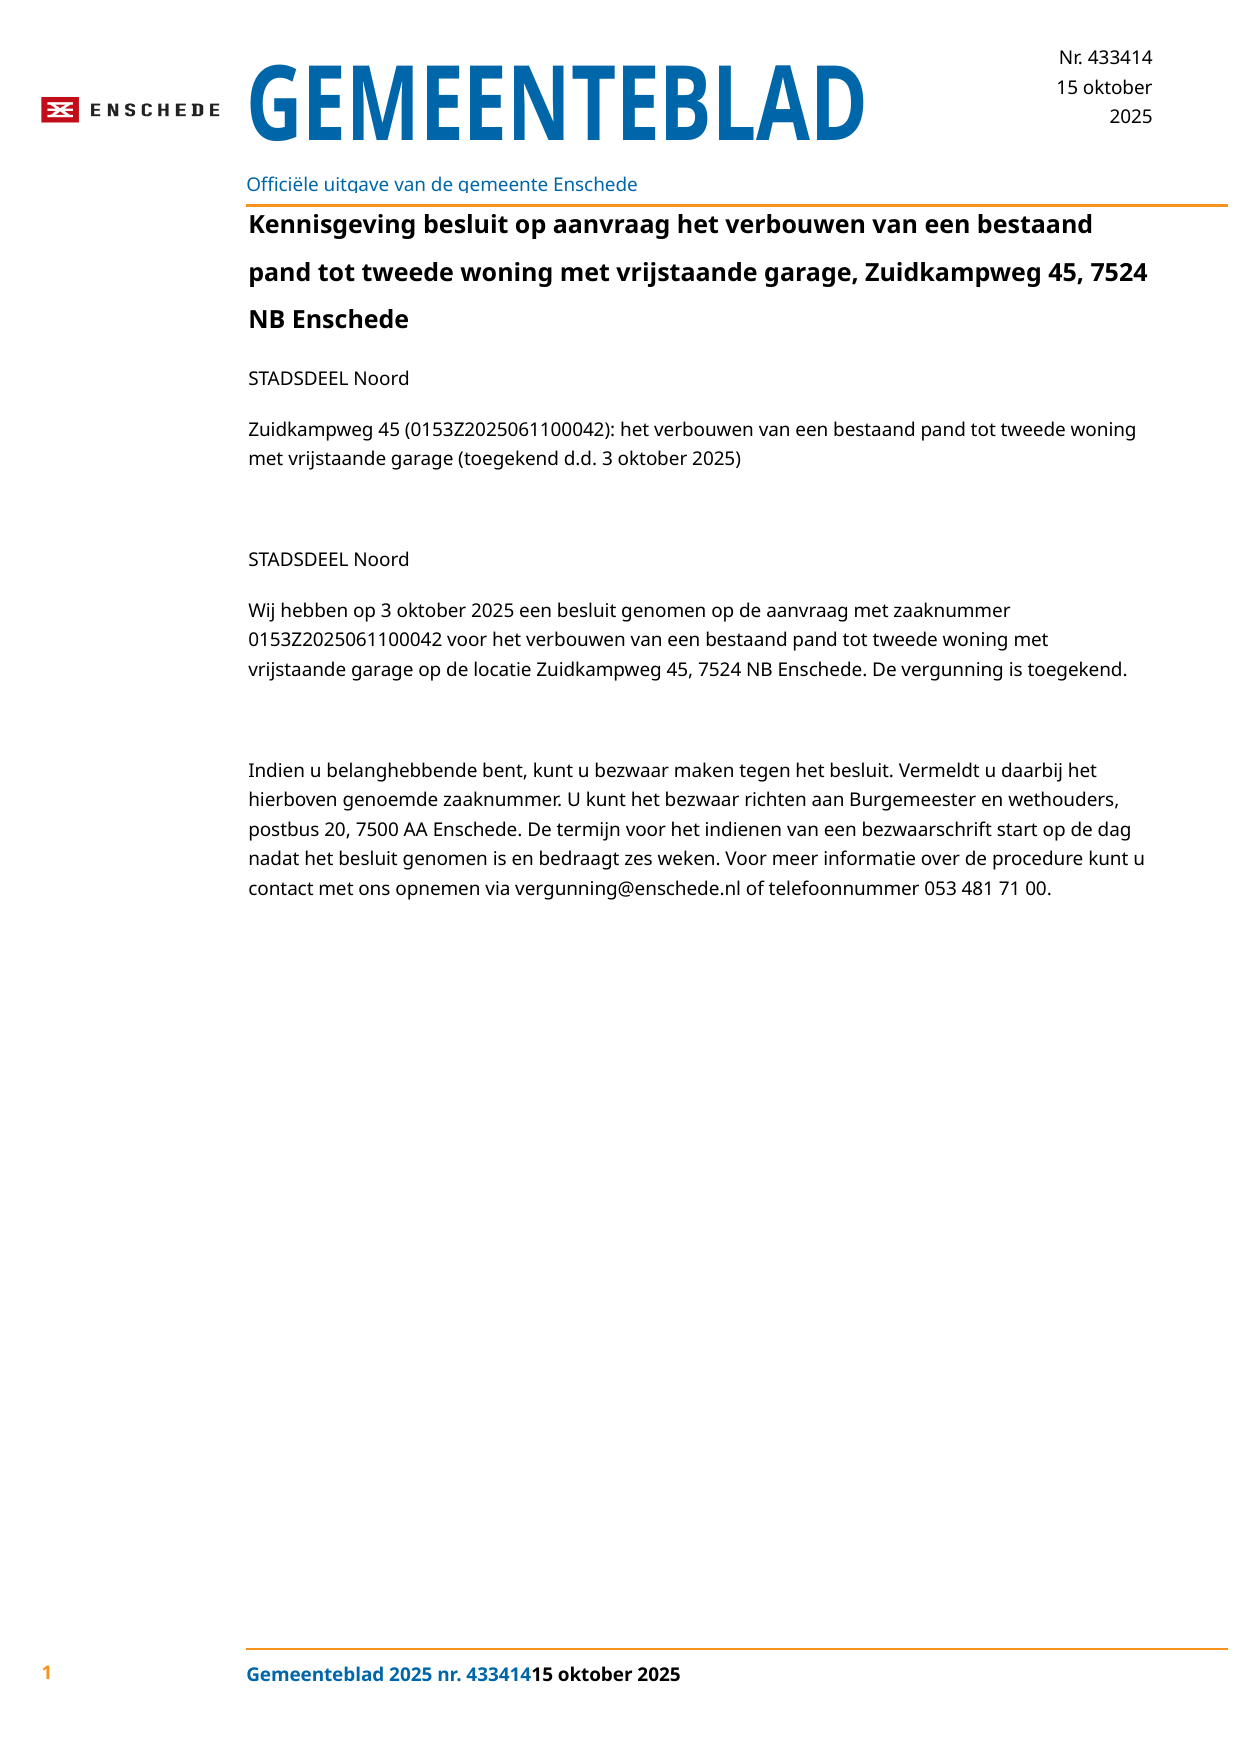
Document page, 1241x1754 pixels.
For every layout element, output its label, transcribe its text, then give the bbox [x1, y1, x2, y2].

text STADSDEEL Noord [248, 366, 1152, 391]
text Wij hebben op 3 oktober 2025 een besluit genomen op de aanvraag met zaaknummer 0153Z2025061100042 voor het verbouwen van een bestaand pand tot tweede woning met vrijstaande garage op de locatie Zuidkampweg 45, 7524 NB Enschede. De vergunning is toegekend. [248, 597, 1152, 682]
text STADSDEEL Noord [248, 546, 1152, 572]
text Kennisgeving besluit op aanvraag het verbouwen van een bestaand pand tot tweede woning met vrijstaande garage, Zuidkampweg 45, 7524 NB Enschede [248, 207, 1152, 336]
text Indien u belanghebbende bent, kunt u bezwaar maken tegen het besluit. Vermeldt u daarbij het hierboven genoemde zaaknummer. U kunt het bezwaar richten aan Burgemeester en wethouders, postbus 20, 7500 AA Enschede. De termijn voor het indienen van een bezwaarschrift start op de dag nadat het besluit genomen is en bedraagt zes weken. Voor meer informatie over de procedure kunt u contact met ons opnemen via vergunning@enschede.nl of telefoonnummer 053 481 71 00. [248, 757, 1152, 901]
picture [41, 47, 231, 172]
text Zuidkampweg 45 (0153Z2025061100042): het verbouwen van een bestaand pand tot tweede woning met vrijstaande garage (toegekend d.d. 3 oktober 2025) [248, 416, 1152, 471]
